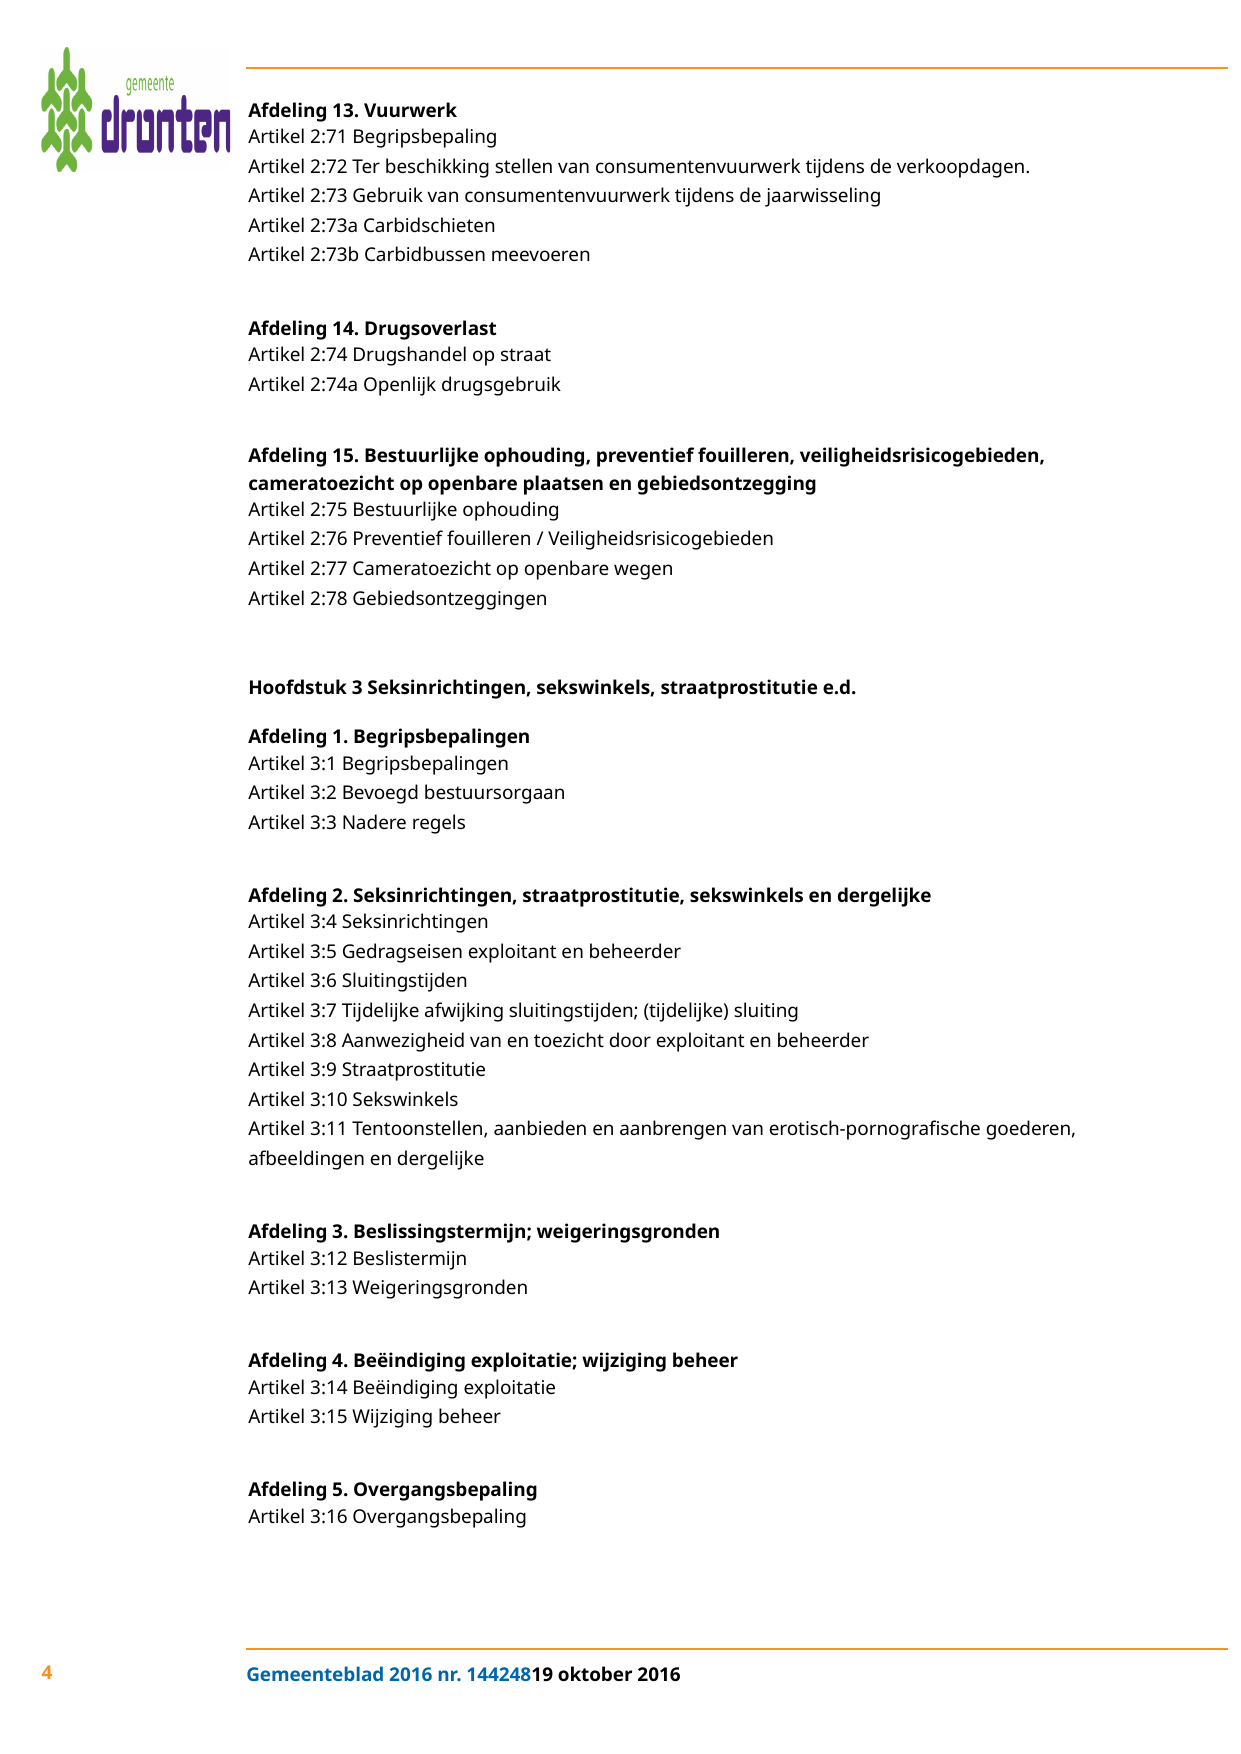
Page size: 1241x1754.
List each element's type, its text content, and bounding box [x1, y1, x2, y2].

text Artikel 3:16 Overgangsbepaling [248, 1503, 1152, 1529]
text Artikel 3:2 Bevoegd bestuursorgaan [248, 779, 1152, 805]
text Artikel 2:73 Gebruik van consumentenvuurwerk tijdens de jaarwisseling [248, 182, 1152, 208]
text Afdeling 15. Bestuurlijke ophouding, preventief fouilleren, veiligheidsrisicogebieden, cameratoezicht op openbare plaatsen en gebiedsontzegging [248, 442, 1152, 496]
text Artikel 2:73b Carbidbussen meevoeren [248, 242, 1152, 267]
text Afdeling 3. Beslissingstermijn; weigeringsgronden [248, 1216, 1152, 1245]
text Afdeling 13. Vuurwerk [248, 95, 1152, 123]
text Afdeling 2. Seksinrichtingen, straatprostitutie, sekswinkels en dergelijke [248, 880, 1152, 908]
text Artikel 2:76 Preventief fouilleren / Veiligheidsrisicogebieden [248, 526, 1152, 551]
text Artikel 3:14 Beëindiging exploitatie [248, 1374, 1152, 1399]
text Artikel 2:77 Cameratoezicht op openbare wegen [248, 555, 1152, 581]
text Artikel 2:78 Gebiedsontzeggingen [248, 585, 1152, 611]
text Artikel 3:1 Begripsbepalingen [248, 750, 1152, 775]
text Artikel 3:10 Sekswinkels [248, 1086, 1152, 1112]
picture [41, 47, 231, 172]
text Hoofdstuk 3 Seksinrichtingen, sekswinkels, straatprostitutie e.d. [248, 672, 1152, 700]
text Artikel 2:74 Drugshandel op straat [248, 341, 1152, 367]
text Artikel 3:15 Wijziging beheer [248, 1403, 1152, 1429]
text Artikel 3:11 Tentoonstellen, aanbieden en aanbrengen van erotisch-pornografische goederen, afbeeldingen en dergelijke [248, 1116, 1152, 1171]
text Artikel 3:3 Nadere regels [248, 809, 1152, 834]
text Artikel 3:8 Aanwezigheid van en toezicht door exploitant en beheerder [248, 1027, 1152, 1052]
text Artikel 2:73a Carbidschieten [248, 212, 1152, 238]
text Afdeling 14. Drugsoverlast [248, 313, 1152, 341]
text Artikel 3:13 Weigeringsgronden [248, 1274, 1152, 1300]
text Artikel 3:5 Gedragseisen exploitant en beheerder [248, 938, 1152, 964]
text Artikel 2:72 Ter beschikking stellen van consumentenvuurwerk tijdens de verkoopdagen. [248, 153, 1152, 178]
text Artikel 3:9 Straatprostitutie [248, 1056, 1152, 1082]
text Afdeling 1. Begripsbepalingen [248, 721, 1152, 750]
text Artikel 3:12 Beslistermijn [248, 1245, 1152, 1270]
text Afdeling 4. Beëindiging exploitatie; wijziging beheer [248, 1345, 1152, 1374]
text Artikel 2:71 Begripsbepaling [248, 123, 1152, 149]
text Artikel 2:75 Bestuurlijke ophouding [248, 496, 1152, 522]
text Afdeling 5. Overgangsbepaling [248, 1474, 1152, 1503]
text Artikel 3:6 Sluitingstijden [248, 968, 1152, 993]
text Artikel 3:7 Tijdelijke afwijking sluitingstijden; (tijdelijke) sluiting [248, 997, 1152, 1023]
text Artikel 3:4 Seksinrichtingen [248, 908, 1152, 934]
text Artikel 2:74a Openlijk drugsgebruik [248, 371, 1152, 396]
